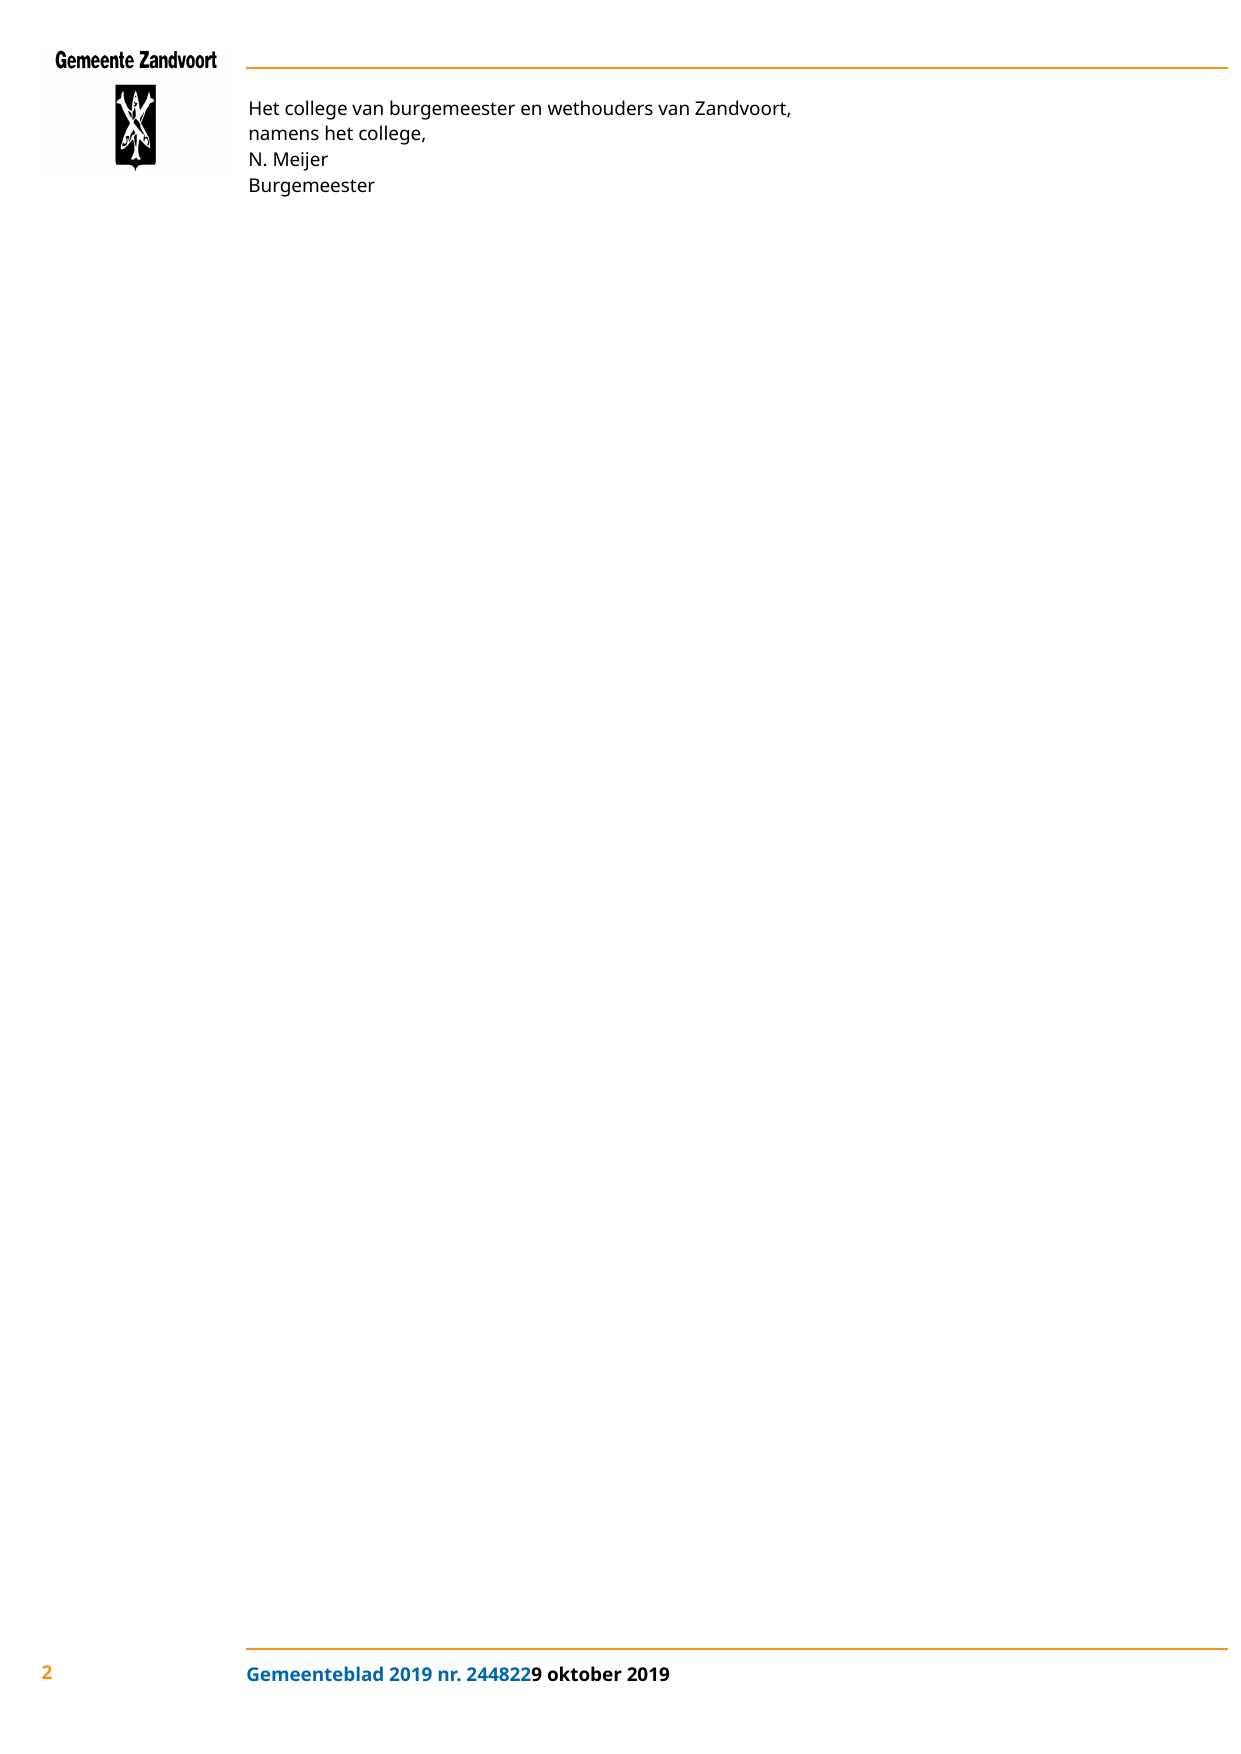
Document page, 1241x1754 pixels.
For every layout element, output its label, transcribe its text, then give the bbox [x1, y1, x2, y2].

picture [41, 47, 231, 172]
text Burgemeester [248, 172, 1152, 198]
text Het college van burgemeester en wethouders van Zandvoort, [248, 95, 1152, 121]
text namens het college, [248, 121, 1152, 146]
text N. Meijer [248, 146, 1152, 172]
